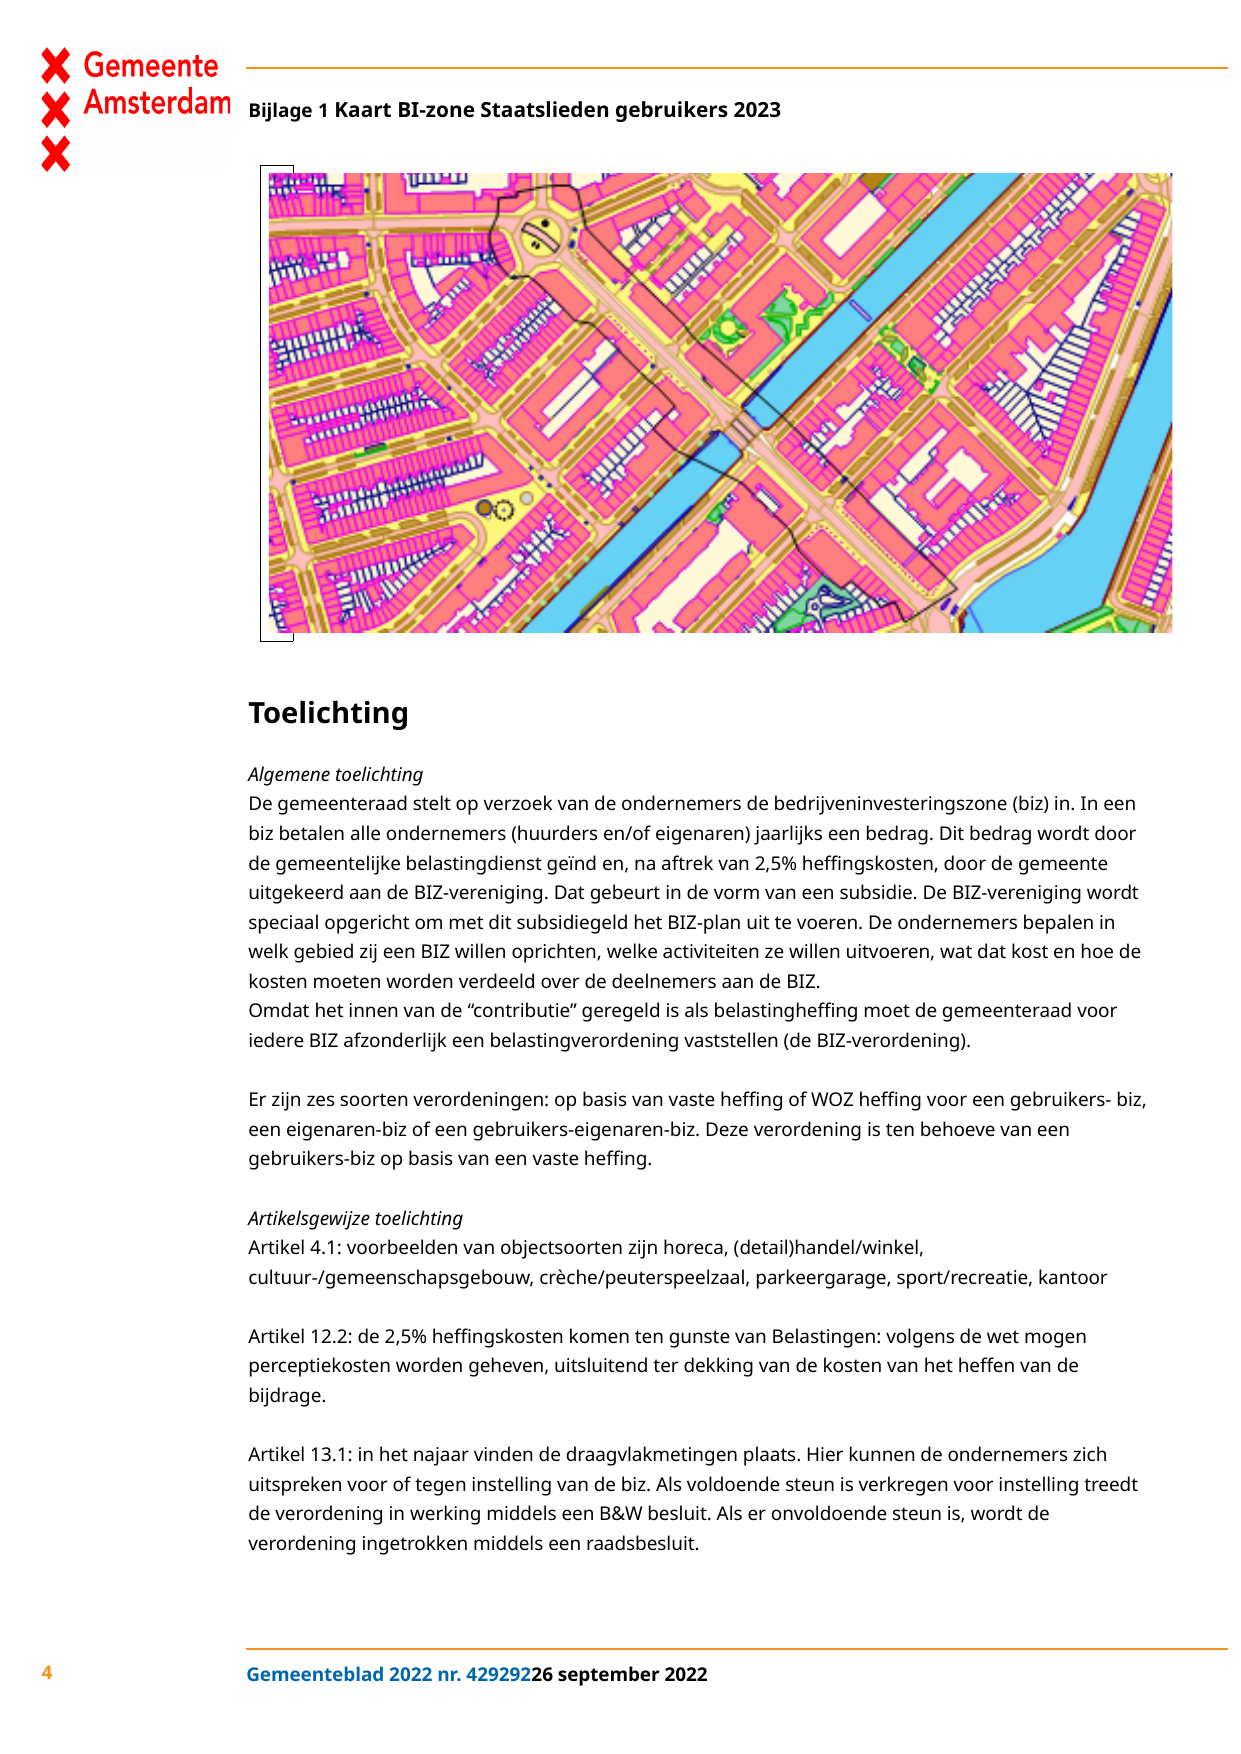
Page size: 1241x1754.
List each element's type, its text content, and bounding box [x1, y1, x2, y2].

picture [268, 173, 1173, 633]
text Artikel 4.1: voorbeelden van objectsoorten zijn horeca, (detail)handel/winkel, cultuur-/gemeenschapsgebouw, crèche/peuterspeelzaal, parkeergarage, sport/recreatie, kantoor [248, 1234, 1152, 1290]
text Er zijn zes soorten verordeningen: op basis van vaste heffing of WOZ heffing voor een gebruikers- biz, een eigenaren-biz of een gebruikers-eigenaren-biz. Deze verordening is ten behoeve van een gebruikers-biz op basis van een vaste heffing. [248, 1086, 1152, 1171]
text Artikel 12.2: de 2,5% heffingskosten komen ten gunste van Belastingen: volgens de wet mogen perceptiekosten worden geheven, uitsluitend ter dekking van de kosten van het heffen van de bijdrage. [248, 1323, 1152, 1408]
text De gemeenteraad stelt op verzoek van de ondernemers de bedrijveninvesteringszone (biz) in. In een biz betalen alle ondernemers (huurders en/of eigenaren) jaarlijks een bedrag. Dit bedrag wordt door de gemeentelijke belastingdienst geïnd en, na aftrek van 2,5% heffingskosten, door de gemeente uitgekeerd aan de BIZ-vereniging. Dat gebeurt in de vorm van een subsidie. De BIZ-vereniging wordt speciaal opgericht om met dit subsidiegeld het BIZ-plan uit te voeren. De ondernemers bepalen in welk gebied zij een BIZ willen oprichten, welke activiteiten ze willen uitvoeren, wat dat kost en hoe de kosten moeten worden verdeeld over de deelnemers aan de BIZ. [248, 791, 1152, 994]
text Toelichting [248, 692, 1152, 732]
picture [41, 47, 231, 172]
text Omdat het innen van de “contributie” geregeld is als belastingheffing moet de gemeenteraad voor iedere BIZ afzonderlijk een belastingverordening vaststellen (de BIZ-verordening). [248, 998, 1152, 1053]
text Bijlage 1 Kaart BI-zone Staatslieden gebruikers 2023 [248, 95, 1152, 123]
text Artikelsgewijze toelichting [248, 1205, 1152, 1231]
text Artikel 13.1: in het najaar vinden de draagvlakmetingen plaats. Hier kunnen de ondernemers zich uitspreken voor of tegen instelling van de biz. Als voldoende steun is verkregen voor instelling treedt de verordening in werking middels een B&W besluit. Als er onvoldoende steun is, wordt de verordening ingetrokken middels een raadsbesluit. [248, 1441, 1152, 1556]
text Algemene toelichting [248, 761, 1152, 787]
